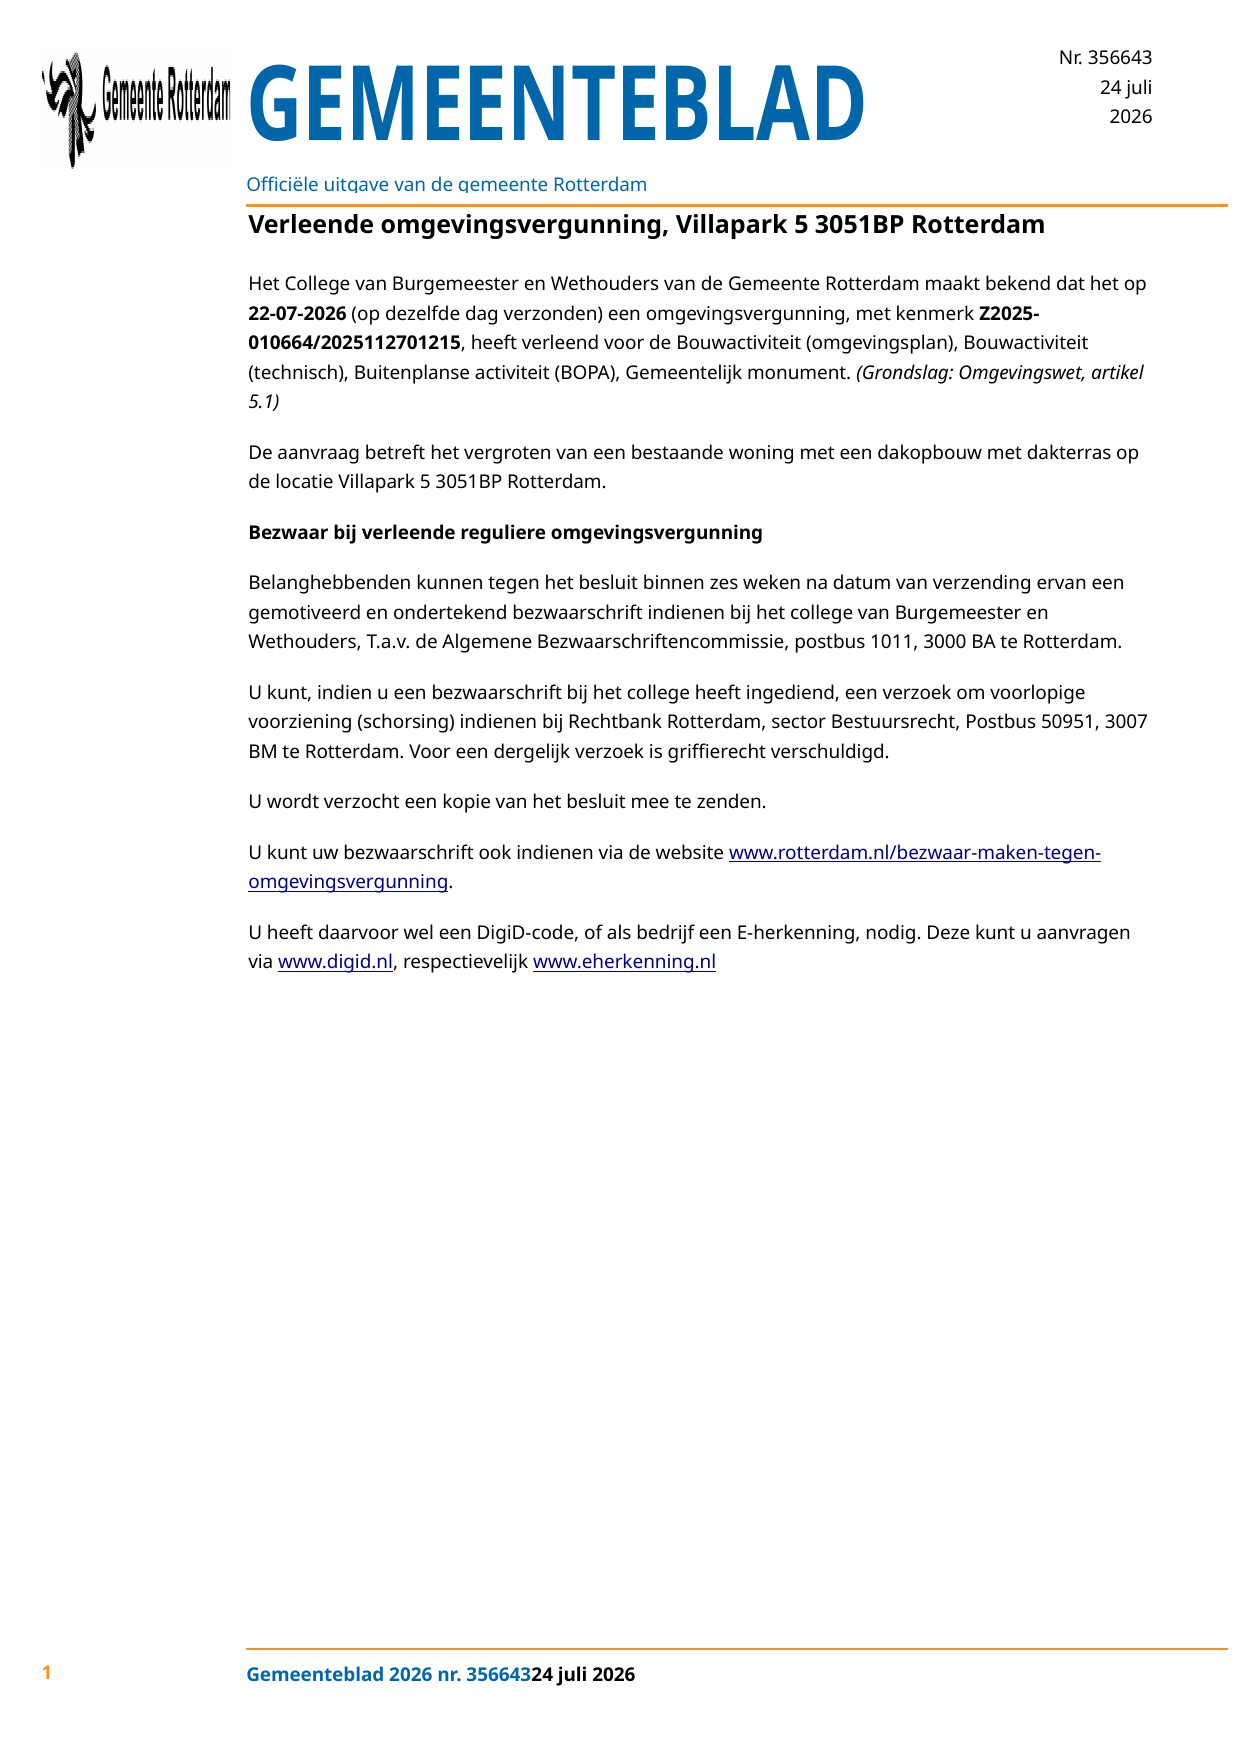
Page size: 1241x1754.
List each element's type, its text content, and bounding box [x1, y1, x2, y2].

text Bezwaar bij verleende reguliere omgevingsvergunning [248, 519, 1152, 545]
text U kunt, indien u een bezwaarschrift bij het college heeft ingediend, een verzoek om voorlopige voorziening (schorsing) indienen bij Rechtbank Rotterdam, sector Bestuursrecht, Postbus 50951, 3007 BM te Rotterdam. Voor een dergelijk verzoek is griffierecht verschuldigd. [248, 679, 1152, 764]
text Het College van Burgemeester en Wethouders van de Gemeente Rotterdam maakt bekend dat het op 22-07-2026 (op dezelfde dag verzonden) een omgevingsvergunning, met kenmerk Z2025-010664/2025112701215, heeft verleend voor de Bouwactiviteit (omgevingsplan), Bouwactiviteit (technisch), Buitenplanse activiteit (BOPA), Gemeentelijk monument. (Grondslag: Omgevingswet, artikel 5.1) [248, 270, 1152, 414]
text U kunt uw bezwaarschrift ook indienen via de website www.rotterdam.nl/bezwaar-maken-tegen-omgevingsvergunning. [248, 839, 1152, 894]
text U heeft daarvoor wel een DigiD-code, of als bedrijf een E-herkenning, nodig. Deze kunt u aanvragen via www.digid.nl, respectievelijk www.eherkenning.nl [248, 919, 1152, 974]
text De aanvraag betreft het vergroten van een bestaande woning met een dakopbouw met dakterras op de locatie Villapark 5 3051BP Rotterdam. [248, 439, 1152, 494]
text Verleende omgevingsvergunning, Villapark 5 3051BP Rotterdam [248, 207, 1152, 241]
text Belanghebbenden kunnen tegen het besluit binnen zes weken na datum van verzending ervan een gemotiveerd en ondertekend bezwaarschrift indienen bij het college van Burgemeester en Wethouders, T.a.v. de Algemene Bezwaarschriftencommissie, postbus 1011, 3000 BA te Rotterdam. [248, 569, 1152, 654]
picture [41, 47, 231, 172]
text U wordt verzocht een kopie van het besluit mee te zenden. [248, 789, 1152, 814]
